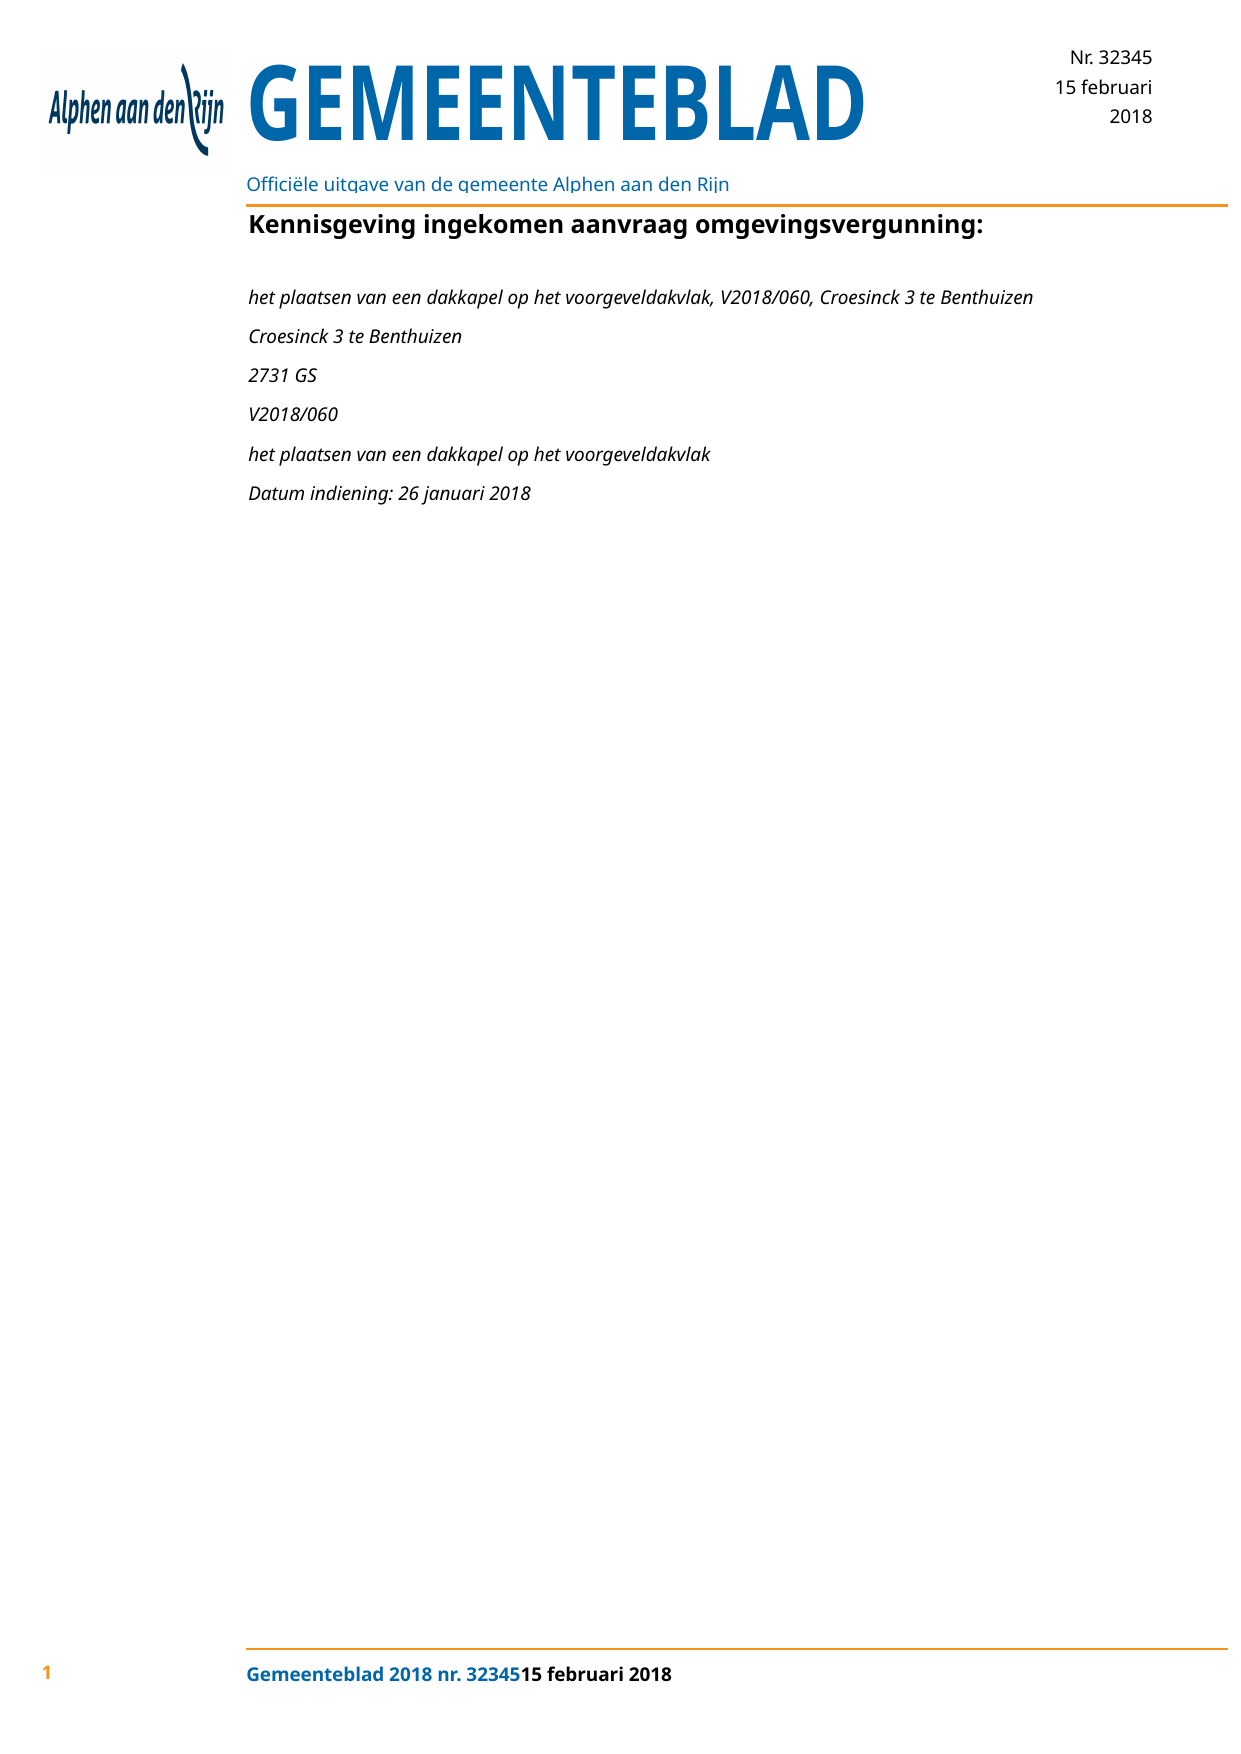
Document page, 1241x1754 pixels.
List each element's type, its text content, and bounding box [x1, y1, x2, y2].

picture [41, 47, 231, 172]
text het plaatsen van een dakkapel op het voorgeveldakvlak [248, 441, 1152, 467]
text het plaatsen van een dakkapel op het voorgeveldakvlak, V2018/060, Croesinck 3 te Benthuizen [248, 284, 1152, 309]
text Croesinck 3 te Benthuizen [248, 323, 1152, 349]
text Kennisgeving ingekomen aanvraag omgevingsvergunning: [248, 207, 1152, 241]
text 2731 GS [248, 362, 1152, 388]
text Datum indiening: 26 januari 2018 [248, 480, 1152, 506]
text V2018/060 [248, 402, 1152, 427]
